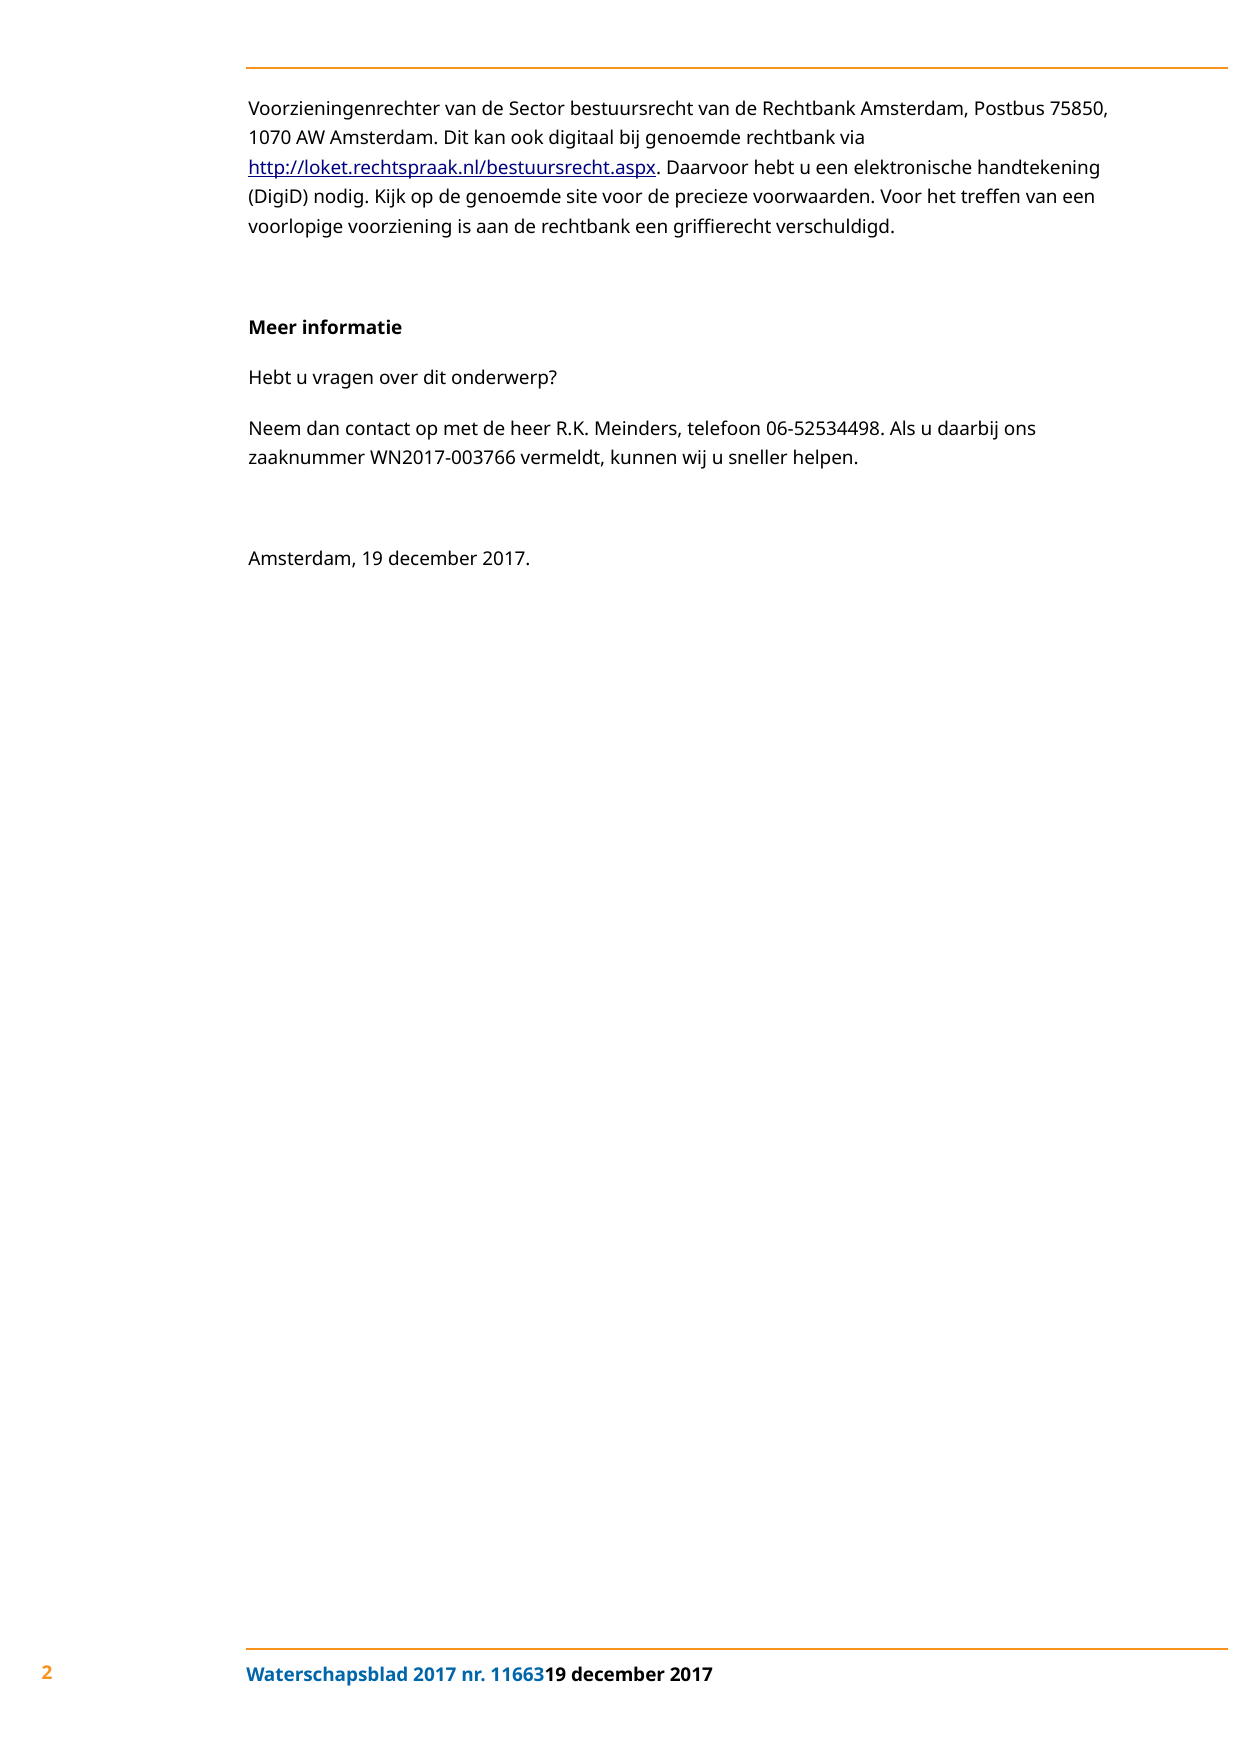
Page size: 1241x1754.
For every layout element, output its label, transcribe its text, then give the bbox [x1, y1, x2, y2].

text Meer informatie [248, 314, 1152, 340]
text Voorzieningenrechter van de Sector bestuursrecht van de Rechtbank Amsterdam, Postbus 75850, 1070 AW Amsterdam. Dit kan ook digitaal bij genoemde rechtbank via http://loket.rechtspraak.nl/bestuursrecht.aspx. Daarvoor hebt u een elektronische handtekening (DigiD) nodig. Kijk op de genoemde site voor de precieze voorwaarden. Voor het treffen van een voorlopige voorziening is aan de rechtbank een griffierecht verschuldigd. [248, 95, 1152, 239]
picture [41, 47, 231, 172]
text Hebt u vragen over dit onderwerp? [248, 364, 1152, 390]
text Neem dan contact op met de heer R.K. Meinders, telefoon 06-52534498. Als u daarbij ons zaaknummer WN2017-003766 vermeldt, kunnen wij u sneller helpen. [248, 415, 1152, 470]
text Amsterdam, 19 december 2017. [248, 545, 1152, 571]
